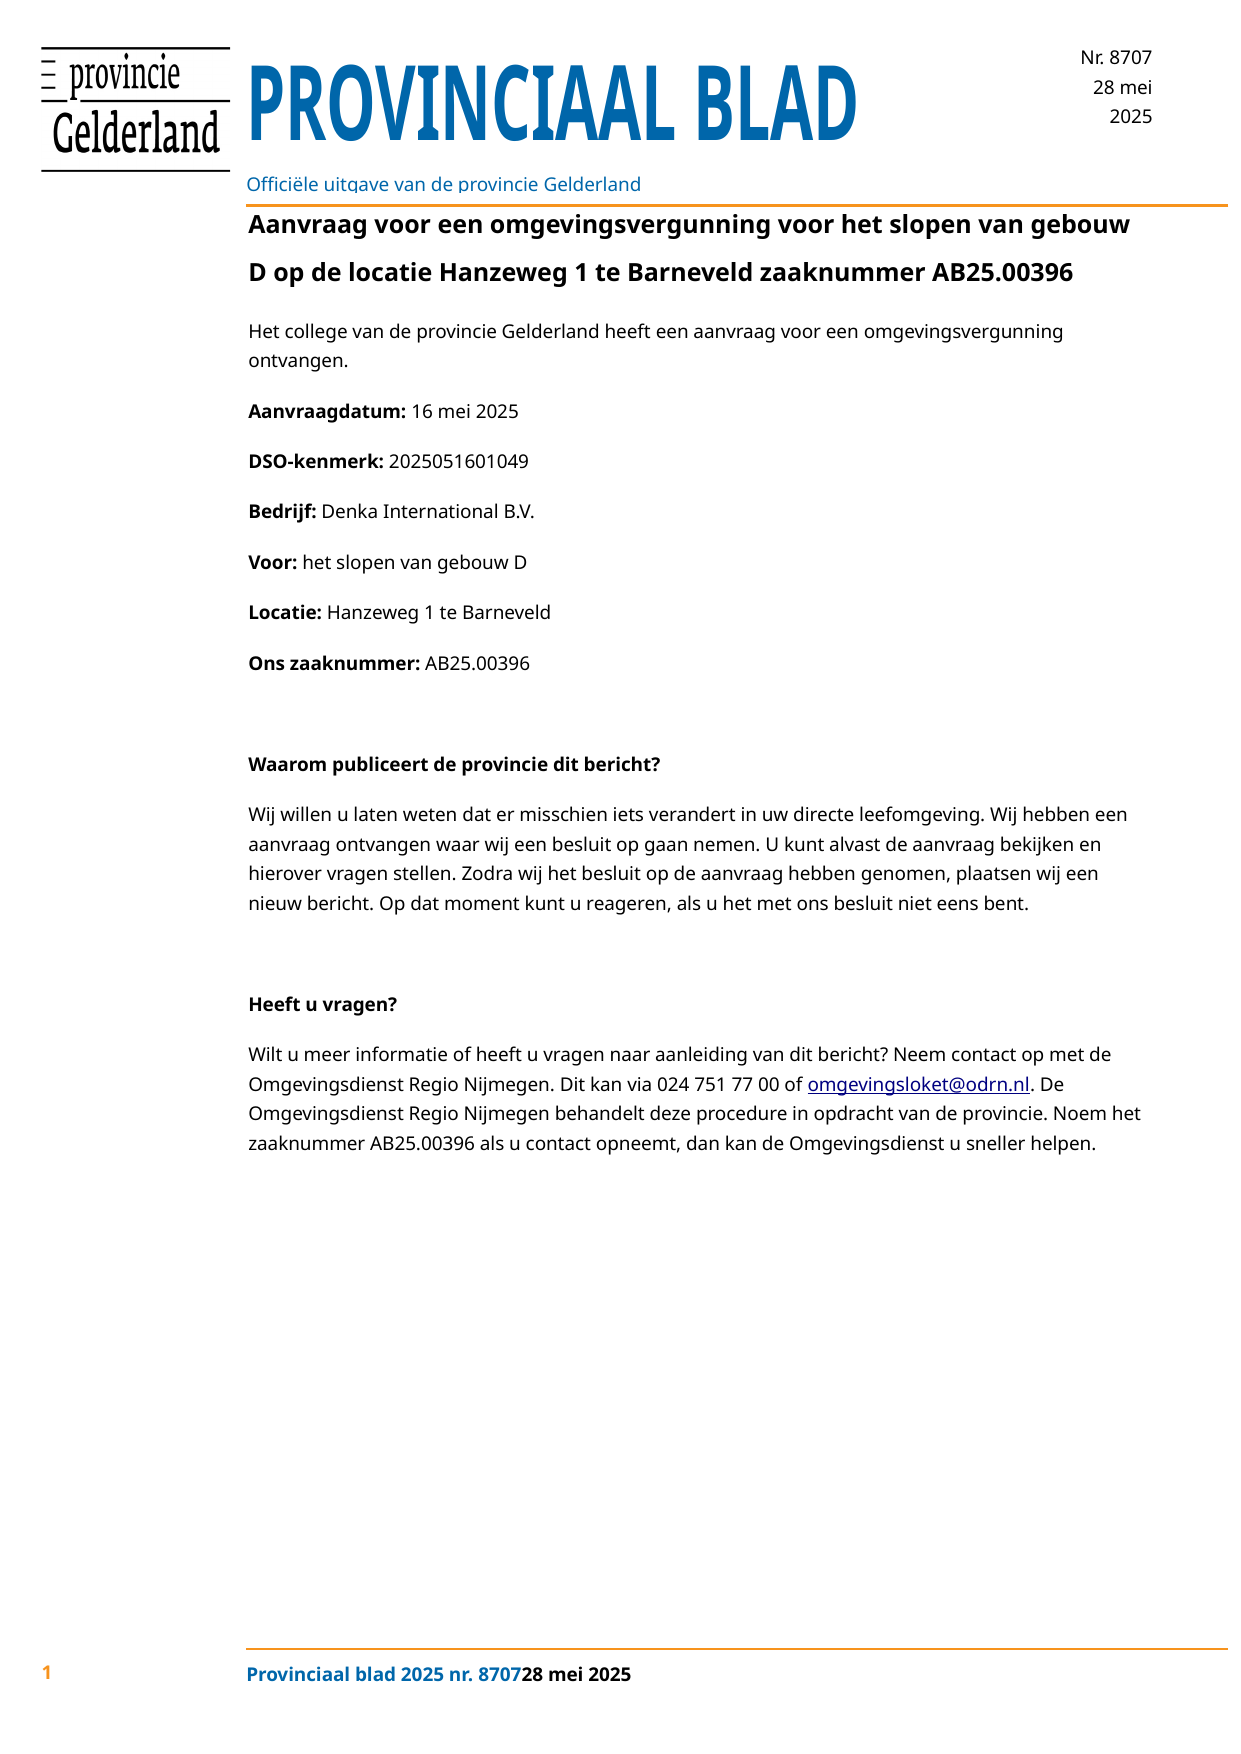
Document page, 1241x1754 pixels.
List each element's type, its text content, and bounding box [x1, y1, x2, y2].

picture [41, 47, 231, 172]
text DSO-kenmerk: 2025051601049 [248, 448, 1152, 474]
text Locatie: Hanzeweg 1 te Barneveld [248, 599, 1152, 625]
text Wij willen u laten weten dat er misschien iets verandert in uw directe leefomgeving. Wij hebben een aanvraag ontvangen waar wij een besluit op gaan nemen. U kunt alvast de aanvraag bekijken en hierover vragen stellen. Zodra wij het besluit op de aanvraag hebben genomen, plaatsen wij een nieuw bericht. Op dat moment kunt u reageren, als u het met ons besluit niet eens bent. [248, 801, 1152, 916]
text Ons zaaknummer: AB25.00396 [248, 650, 1152, 676]
text Het college van de provincie Gelderland heeft een aanvraag voor een omgevingsvergunning ontvangen. [248, 318, 1152, 373]
text Aanvraagdatum: 16 mei 2025 [248, 398, 1152, 424]
text Heeft u vragen? [248, 991, 1152, 1017]
text Voor: het slopen van gebouw D [248, 549, 1152, 575]
text Waarom publiceert de provincie dit bericht? [248, 751, 1152, 777]
text Wilt u meer informatie of heeft u vragen naar aanleiding van dit bericht? Neem contact op met de Omgevingsdienst Regio Nijmegen. Dit kan via 024 751 77 00 of omgevingsloket@odrn.nl. De Omgevingsdienst Regio Nijmegen behandelt deze procedure in opdracht van de provincie. Noem het zaaknummer AB25.00396 als u contact opneemt, dan kan de Omgevingsdienst u sneller helpen. [248, 1041, 1152, 1156]
text Aanvraag voor een omgevingsvergunning voor het slopen van gebouw D op de locatie Hanzeweg 1 te Barneveld zaaknummer AB25.00396 [248, 207, 1152, 288]
text Bedrijf: Denka International B.V. [248, 499, 1152, 524]
